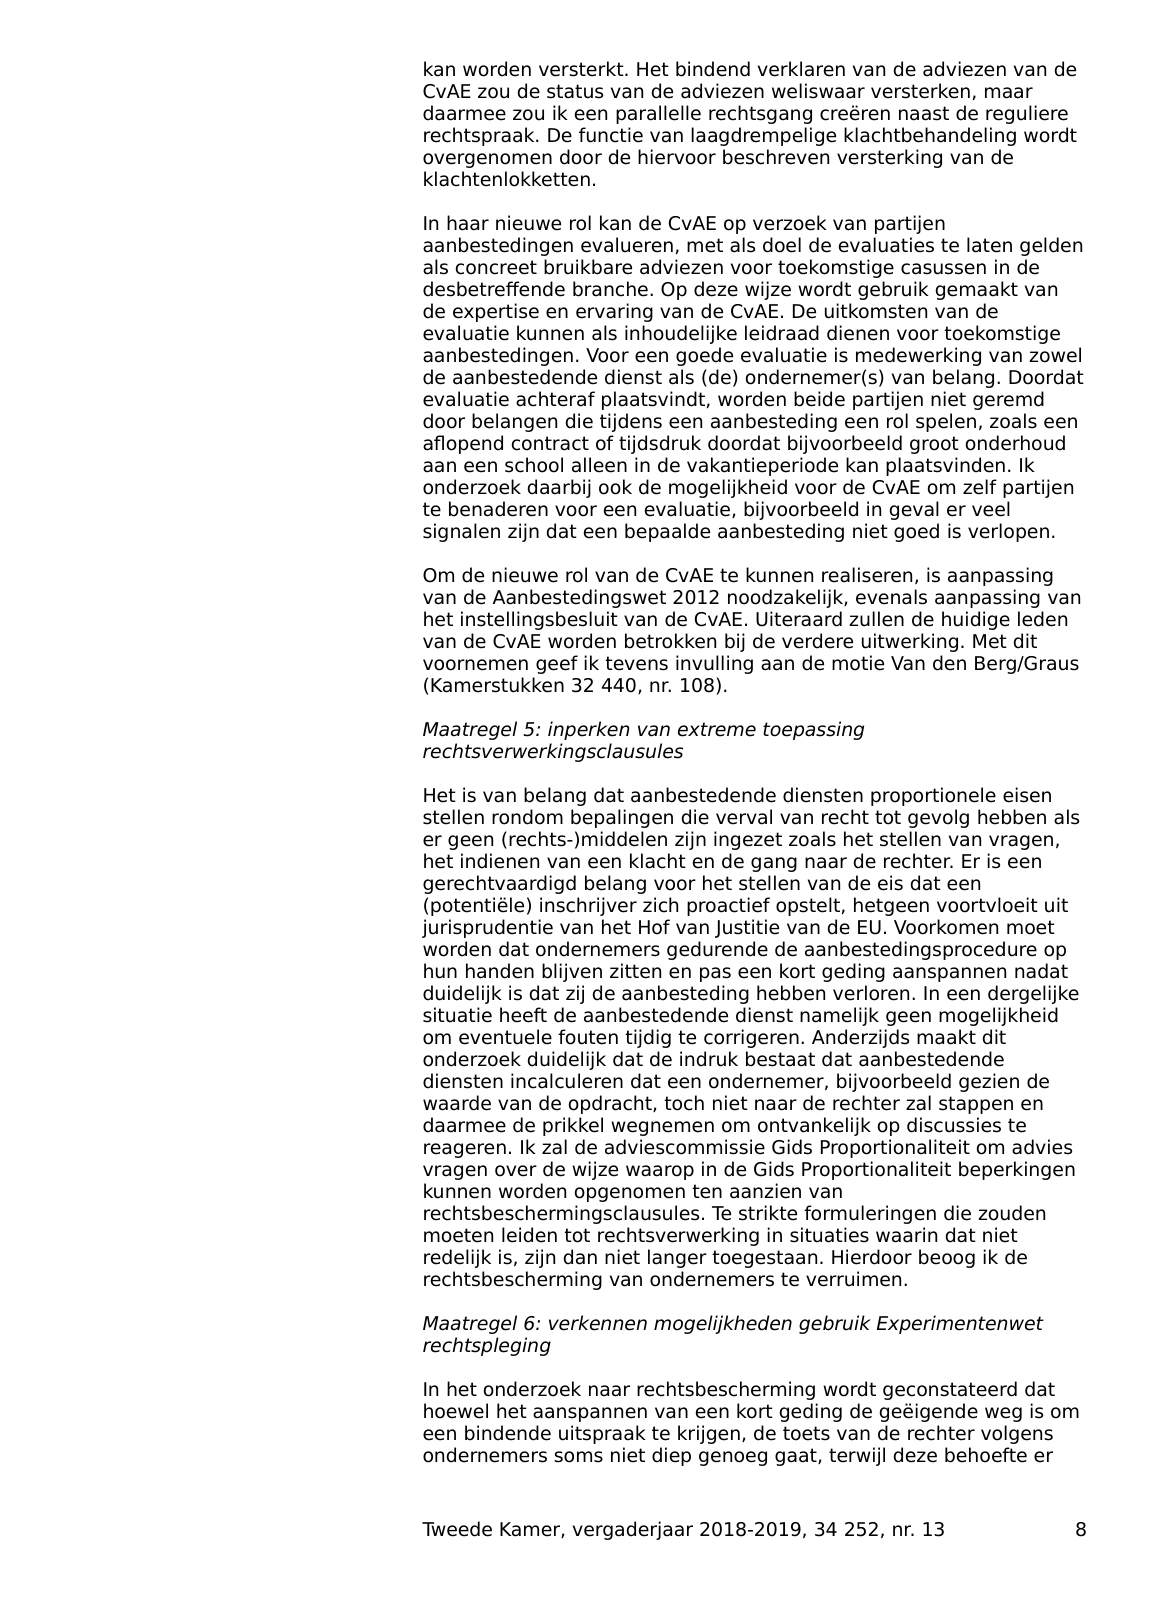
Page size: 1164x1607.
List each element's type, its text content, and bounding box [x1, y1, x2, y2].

text Om de nieuwe rol van de CvAE te kunnen realiseren, is aanpassing van de Aanbestedingswet 2012 noodzakelijk, evenals aanpassing van het instellingsbesluit van de CvAE. Uiteraard zullen de huidige leden van de CvAE worden betrokken bij de verdere uitwerking. Met dit voornemen geef ik tevens invulling aan de motie Van den Berg/Graus (Kamerstukken 32 440, nr. 108). [422, 565, 1087, 697]
subtitle Maatregel 5: inperken van extreme toepassing rechtsverwerkingsclausules [422, 719, 1087, 763]
text kan worden versterkt. Het bindend verklaren van de adviezen van de CvAE zou de status van de adviezen weliswaar versterken, maar daarmee zou ik een parallelle rechtsgang creëren naast de reguliere rechtspraak. De functie van laagdrempelige klachtbehandeling wordt overgenomen door de hiervoor beschreven versterking van de klachtenlokketten. [422, 59, 1087, 191]
text In haar nieuwe rol kan de CvAE op verzoek van partijen aanbestedingen evalueren, met als doel de evaluaties te laten gelden als concreet bruikbare adviezen voor toekomstige casussen in de desbetreffende branche. Op deze wijze wordt gebruik gemaakt van de expertise en ervaring van de CvAE. De uitkomsten van de evaluatie kunnen als inhoudelijke leidraad dienen voor toekomstige aanbestedingen. Voor een goede evaluatie is medewerking van zowel de aanbestedende dienst als (de) ondernemer(s) van belang. Doordat evaluatie achteraf plaatsvindt, worden beide partijen niet geremd door belangen die tijdens een aanbesteding een rol spelen, zoals een aflopend contract of tijdsdruk doordat bijvoorbeeld groot onderhoud aan een school alleen in de vakantieperiode kan plaatsvinden. Ik onderzoek daarbij ook de mogelijkheid voor de CvAE om zelf partijen te benaderen voor een evaluatie, bijvoorbeeld in geval er veel signalen zijn dat een bepaalde aanbesteding niet goed is verlopen. [422, 213, 1087, 543]
text Het is van belang dat aanbestedende diensten proportionele eisen stellen rondom bepalingen die verval van recht tot gevolg hebben als er geen (rechts-)middelen zijn ingezet zoals het stellen van vragen, het indienen van een klacht en de gang naar de rechter. Er is een gerechtvaardigd belang voor het stellen van de eis dat een (potentiële) inschrijver zich proactief opstelt, hetgeen voortvloeit uit jurisprudentie van het Hof van Justitie van de EU. Voorkomen moet worden dat ondernemers gedurende de aanbestedingsprocedure op hun handen blijven zitten en pas een kort geding aanspannen nadat duidelijk is dat zij de aanbesteding hebben verloren. In een dergelijke situatie heeft de aanbestedende dienst namelijk geen mogelijkheid om eventuele fouten tijdig te corrigeren. Anderzijds maakt dit onderzoek duidelijk dat de indruk bestaat dat aanbestedende diensten incalculeren dat een ondernemer, bijvoorbeeld gezien de waarde van de opdracht, toch niet naar de rechter zal stappen en daarmee de prikkel wegnemen om ontvankelijk op discussies te reageren. Ik zal de adviescommissie Gids Proportionaliteit om advies vragen over de wijze waarop in de Gids Proportionaliteit beperkingen kunnen worden opgenomen ten aanzien van rechtsbeschermingsclausules. Te strikte formuleringen die zouden moeten leiden tot rechtsverwerking in situaties waarin dat niet redelijk is, zijn dan niet langer toegestaan. Hierdoor beoog ik de rechtsbescherming van ondernemers te verruimen. [422, 785, 1087, 1291]
subtitle Maatregel 6: verkennen mogelijkheden gebruik Experimentenwet rechtspleging [422, 1313, 1087, 1357]
text In het onderzoek naar rechtsbescherming wordt geconstateerd dat hoewel het aanspannen van een kort geding de geëigende weg is om een bindende uitspraak te krijgen, de toets van de rechter volgens ondernemers soms niet diep genoeg gaat, terwijl deze behoefte er [422, 1379, 1087, 1467]
